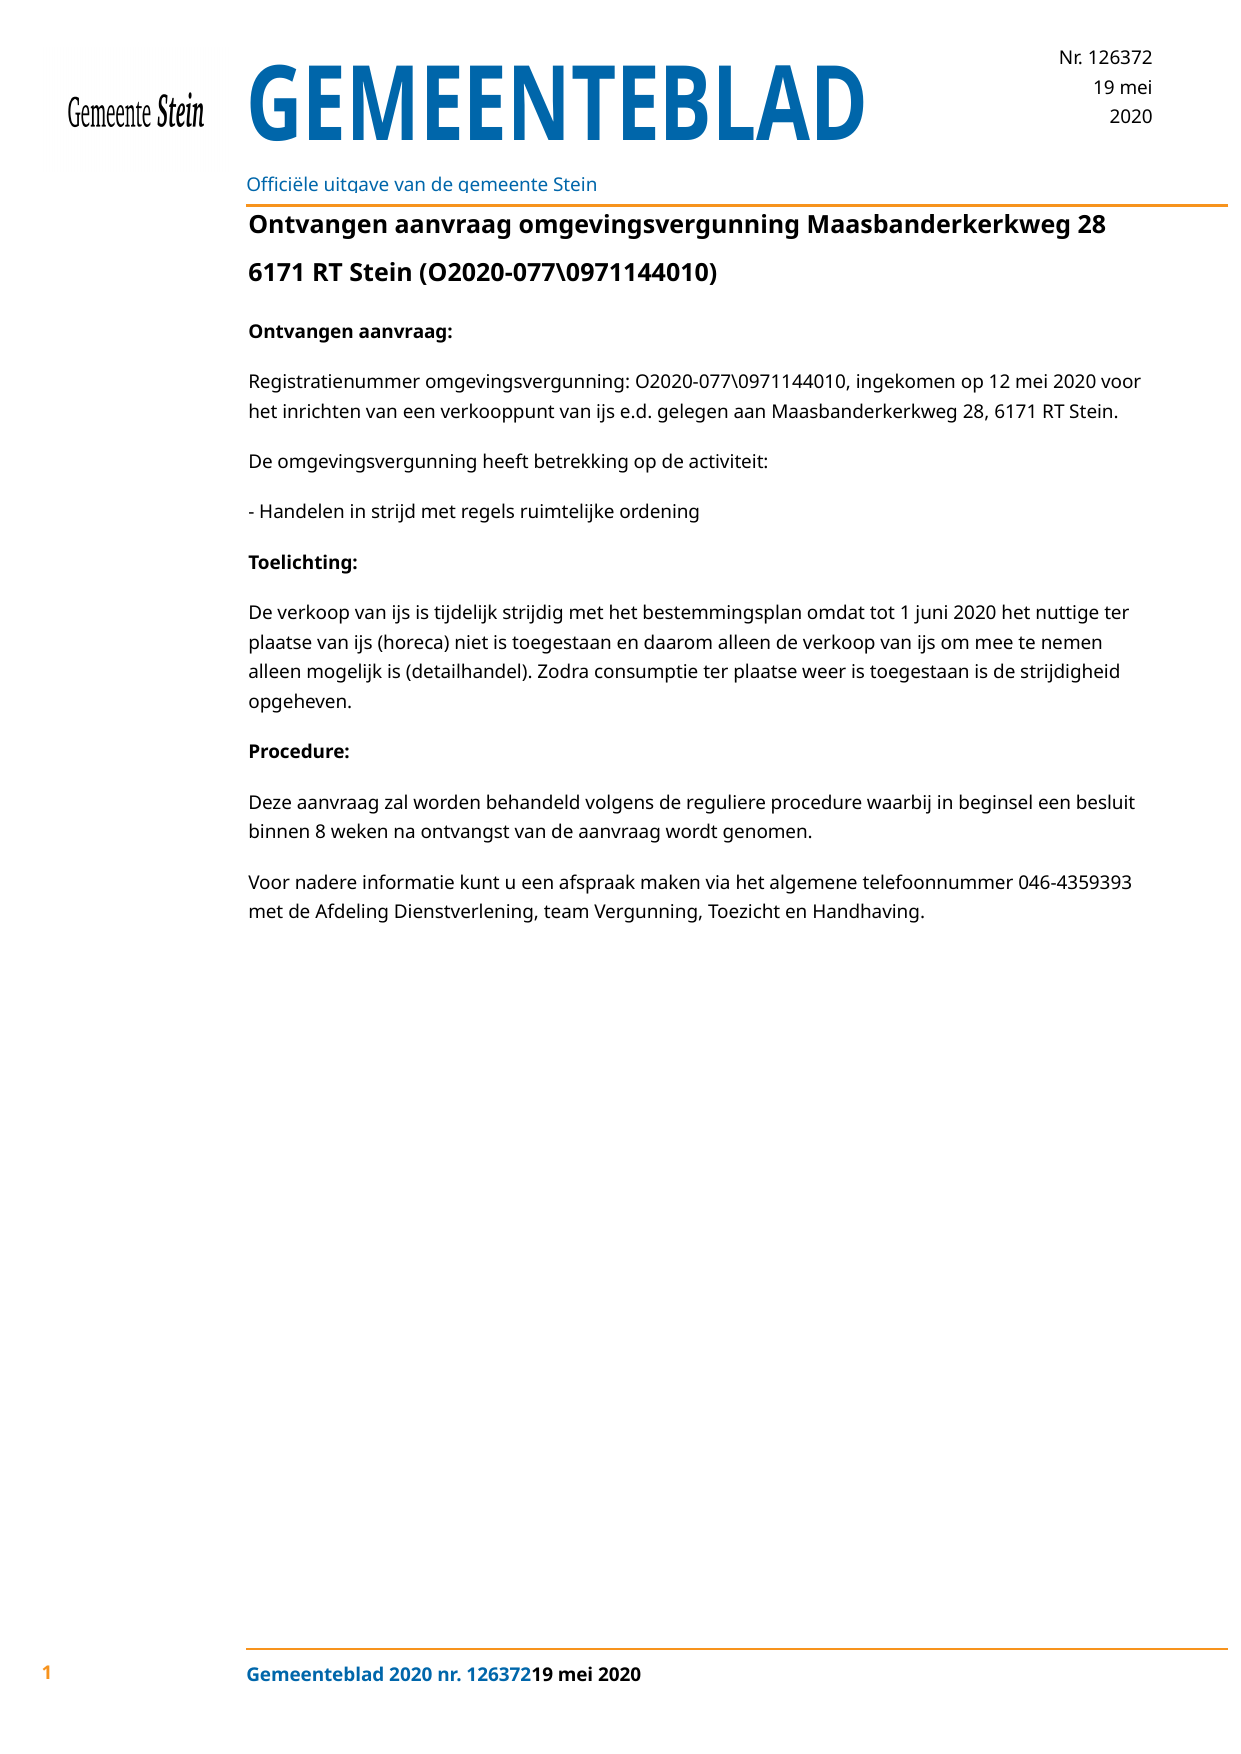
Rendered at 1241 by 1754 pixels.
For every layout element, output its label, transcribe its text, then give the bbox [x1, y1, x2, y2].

text Voor nadere informatie kunt u een afspraak maken via het algemene telefoonnummer 046-4359393 met de Afdeling Dienstverlening, team Vergunning, Toezicht en Handhaving. [248, 869, 1152, 924]
text Deze aanvraag zal worden behandeld volgens de reguliere procedure waarbij in beginsel een besluit binnen 8 weken na ontvangst van de aanvraag wordt genomen. [248, 789, 1152, 844]
text Toelichting: [248, 549, 1152, 575]
text Ontvangen aanvraag: [248, 318, 1152, 344]
text - Handelen in strijd met regels ruimtelijke ordening [248, 499, 1152, 524]
text De verkoop van ijs is tijdelijk strijdig met het bestemmingsplan omdat tot 1 juni 2020 het nuttige ter plaatse van ijs (horeca) niet is toegestaan en daarom alleen de verkoop van ijs om mee te nemen alleen mogelijk is (detailhandel). Zodra consumptie ter plaatse weer is toegestaan is de strijdigheid opgeheven. [248, 599, 1152, 714]
text De omgevingsvergunning heeft betrekking op de activiteit: [248, 448, 1152, 474]
text Registratienummer omgevingsvergunning: O2020-077\0971144010, ingekomen op 12 mei 2020 voor het inrichten van een verkooppunt van ijs e.d. gelegen aan Maasbanderkerkweg 28, 6171 RT Stein. [248, 368, 1152, 424]
picture [41, 47, 231, 172]
text Procedure: [248, 739, 1152, 764]
text Ontvangen aanvraag omgevingsvergunning Maasbanderkerkweg 28 6171 RT Stein (O2020-077\0971144010) [248, 207, 1152, 288]
